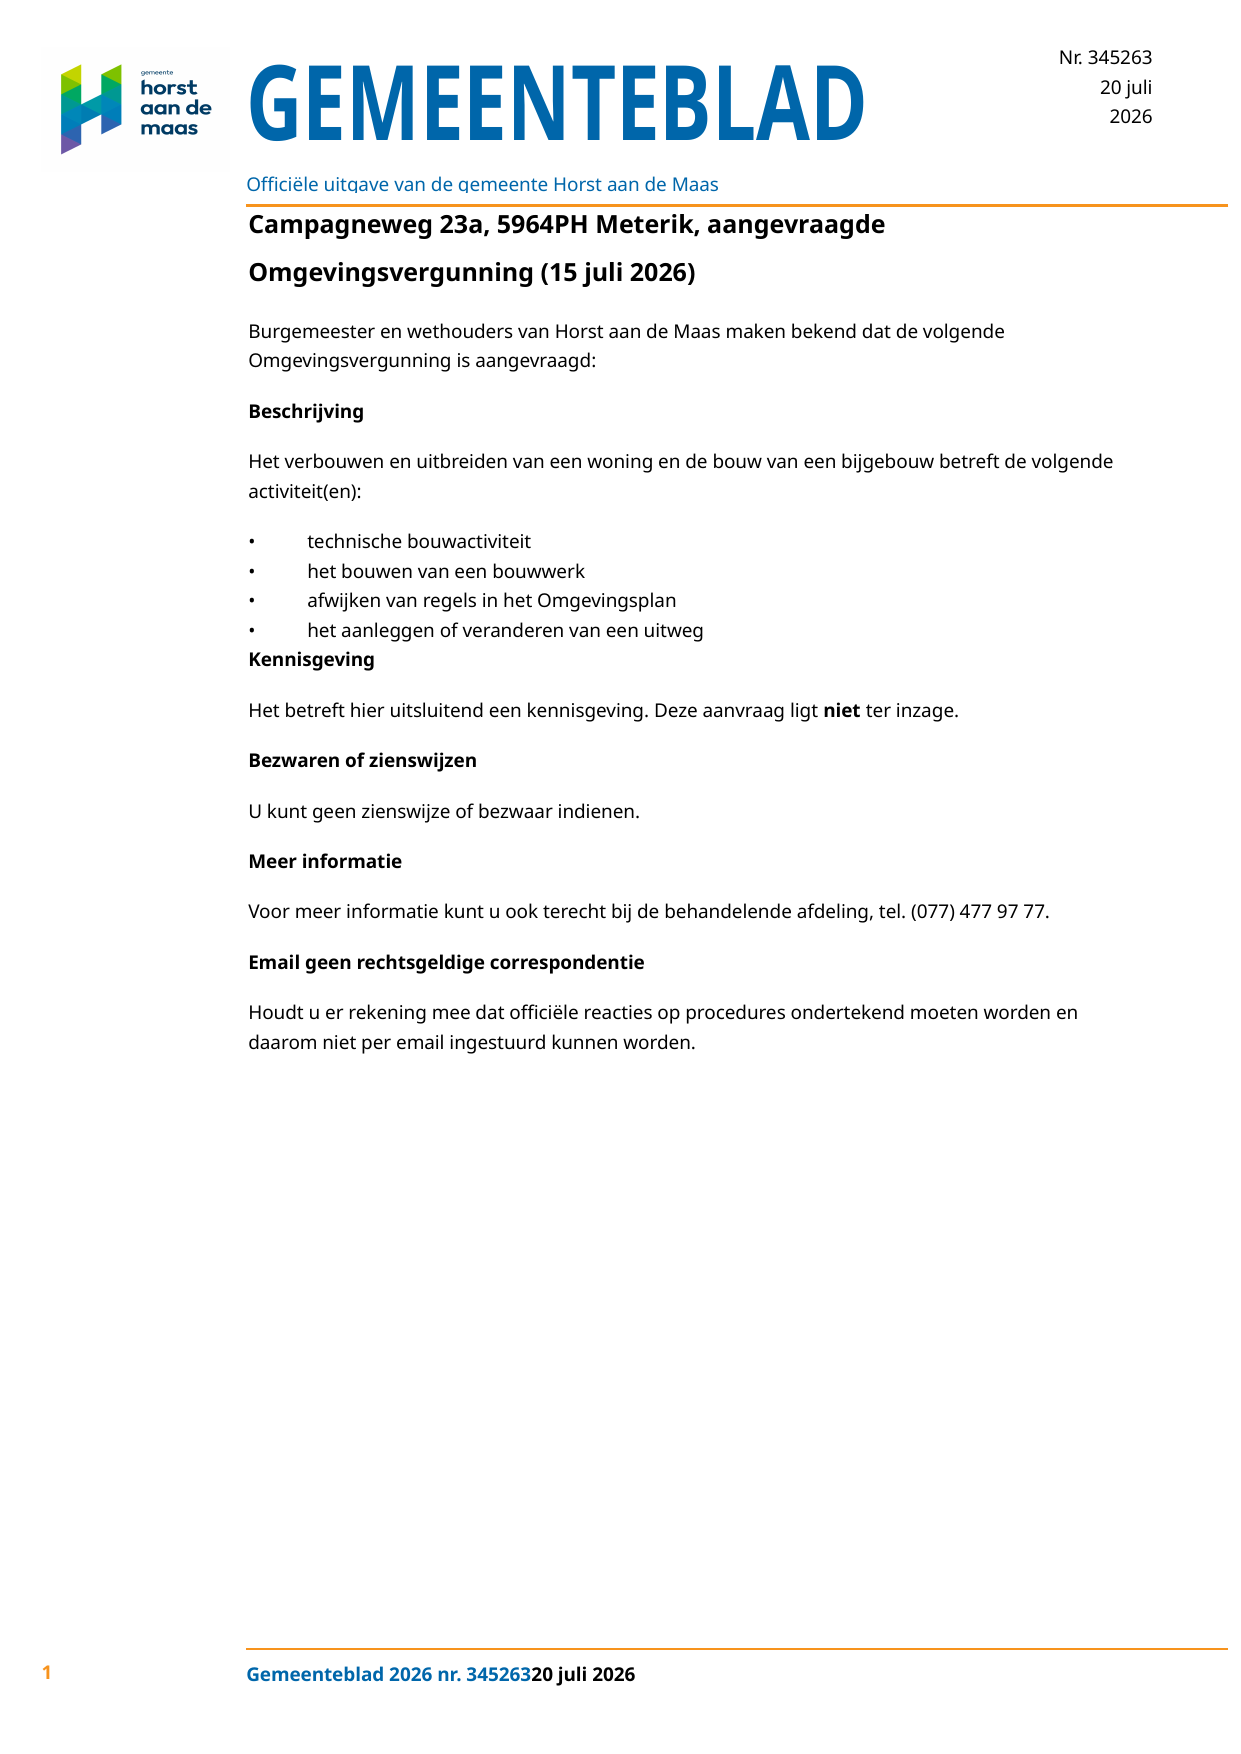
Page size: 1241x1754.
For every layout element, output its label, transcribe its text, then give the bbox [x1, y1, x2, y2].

text Meer informatie [248, 848, 1152, 874]
text Voor meer informatie kunt u ook terecht bij de behandelende afdeling, tel. (077) 477 97 77. [248, 899, 1152, 924]
text Beschrijving [248, 398, 1152, 424]
picture [41, 47, 231, 172]
text U kunt geen zienswijze of bezwaar indienen. [248, 798, 1152, 824]
text Houdt u er rekening mee dat officiële reacties op procedures ondertekend moeten worden en daarom niet per email ingestuurd kunnen worden. [248, 999, 1152, 1055]
text Campagneweg 23a, 5964PH Meterik, aangevraagde Omgevingsvergunning (15 juli 2026) [248, 207, 1152, 288]
list technische bouwactiviteit [248, 528, 1152, 554]
text Bezwaren of zienswijzen [248, 747, 1152, 773]
text Kennisgeving [248, 647, 1152, 672]
list afwijken van regels in het Omgevingsplan [248, 587, 1152, 613]
text Burgemeester en wethouders van Horst aan de Maas maken bekend dat de volgende Omgevingsvergunning is aangevraagd: [248, 318, 1152, 373]
list het aanleggen of veranderen van een uitweg [248, 617, 1152, 643]
text Het betreft hier uitsluitend een kennisgeving. Deze aanvraag ligt niet ter inzage. [248, 697, 1152, 723]
list het bouwen van een bouwwerk [248, 558, 1152, 584]
text Email geen rechtsgeldige correspondentie [248, 949, 1152, 975]
text Het verbouwen en uitbreiden van een woning en de bouw van een bijgebouw betreft de volgende activiteit(en): [248, 448, 1152, 504]
